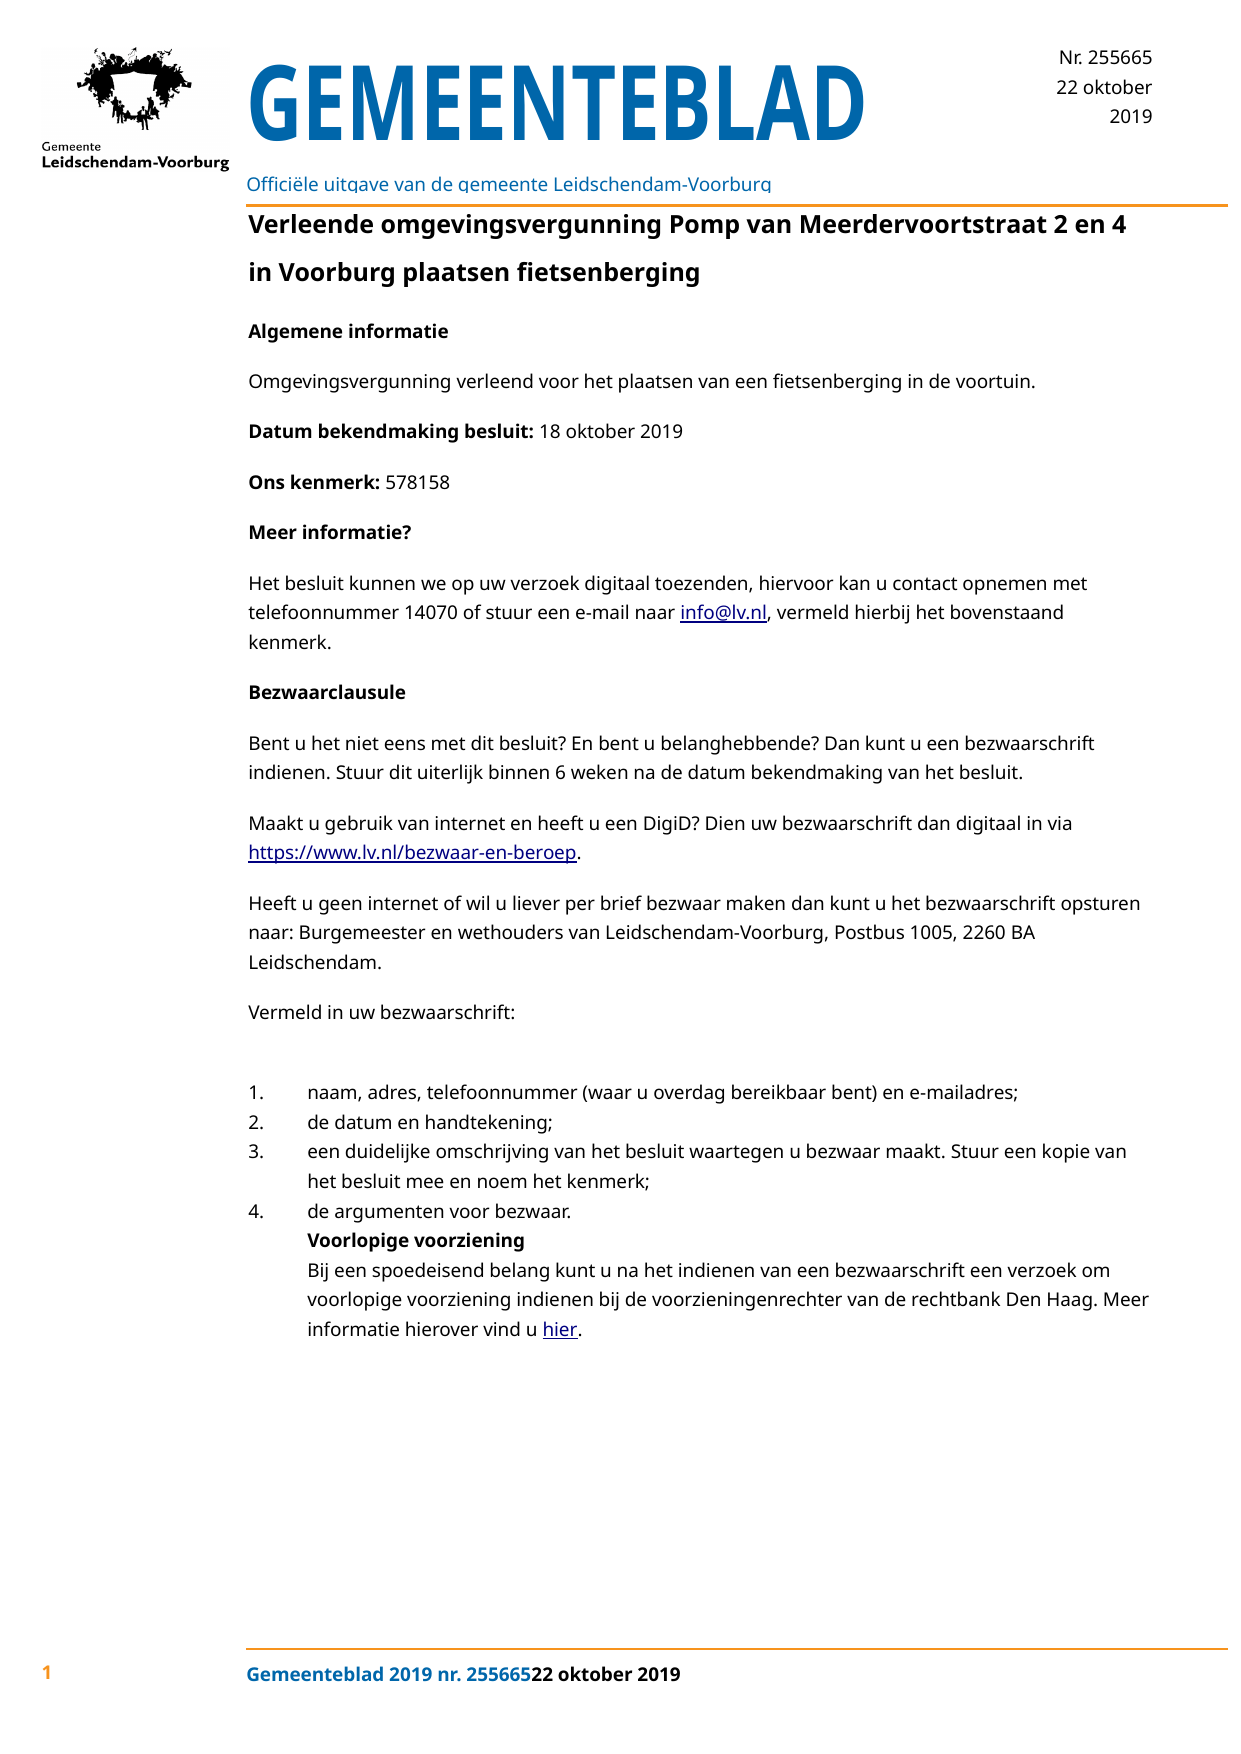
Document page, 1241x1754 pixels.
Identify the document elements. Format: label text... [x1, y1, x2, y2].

text Meer informatie? [248, 519, 1152, 545]
text Bent u het niet eens met dit besluit? En bent u belanghebbende? Dan kunt u een bezwaarschrift indienen. Stuur dit uiterlijk binnen 6 weken na de datum bekendmaking van het besluit. [248, 730, 1152, 785]
list naam, adres, telefoonnummer (waar u overdag bereikbaar bent) en e-mailadres; [248, 1079, 1152, 1105]
text Verleende omgevingsvergunning Pomp van Meerdervoortstraat 2 en 4 in Voorburg plaatsen fietsenberging [248, 207, 1152, 288]
list de argumenten voor bezwaar. [248, 1198, 1152, 1224]
text Het besluit kunnen we op uw verzoek digitaal toezenden, hiervoor kan u contact opnemen met telefoonnummer 14070 of stuur een e-mail naar info@lv.nl, vermeld hierbij het bovenstaand kenmerk. [248, 570, 1152, 655]
text Datum bekendmaking besluit: 18 oktober 2019 [248, 419, 1152, 444]
list een duidelijke omschrijving van het besluit waartegen u bezwaar maakt. Stuur een kopie van het besluit mee en noem het kenmerk; [248, 1139, 1152, 1194]
text Algemene informatie [248, 318, 1152, 344]
text Heeft u geen internet of wil u liever per brief bezwaar maken dan kunt u het bezwaarschrift opsturen naar: Burgemeester en wethouders van Leidschendam-Voorburg, Postbus 1005, 2260 BA Leidschendam. [248, 890, 1152, 975]
picture [41, 47, 231, 172]
list Bij een spoedeisend belang kunt u na het indienen van een bezwaarschrift een verzoek om voorlopige voorziening indienen bij de voorzieningenrechter van de rechtbank Den Haag. Meer informatie hierover vind u hier. [248, 1257, 1152, 1342]
text Vermeld in uw bezwaarschrift: [248, 999, 1152, 1025]
text Ons kenmerk: 578158 [248, 469, 1152, 495]
text Bezwaarclausule [248, 679, 1152, 705]
list Voorlopige voorziening [248, 1227, 1152, 1253]
list de datum en handtekening; [248, 1109, 1152, 1135]
text Omgevingsvergunning verleend voor het plaatsen van een fietsenberging in de voortuin. [248, 368, 1152, 394]
text Maakt u gebruik van internet en heeft u een DigiD? Dien uw bezwaarschrift dan digitaal in via https://www.lv.nl/bezwaar-en-beroep. [248, 810, 1152, 865]
